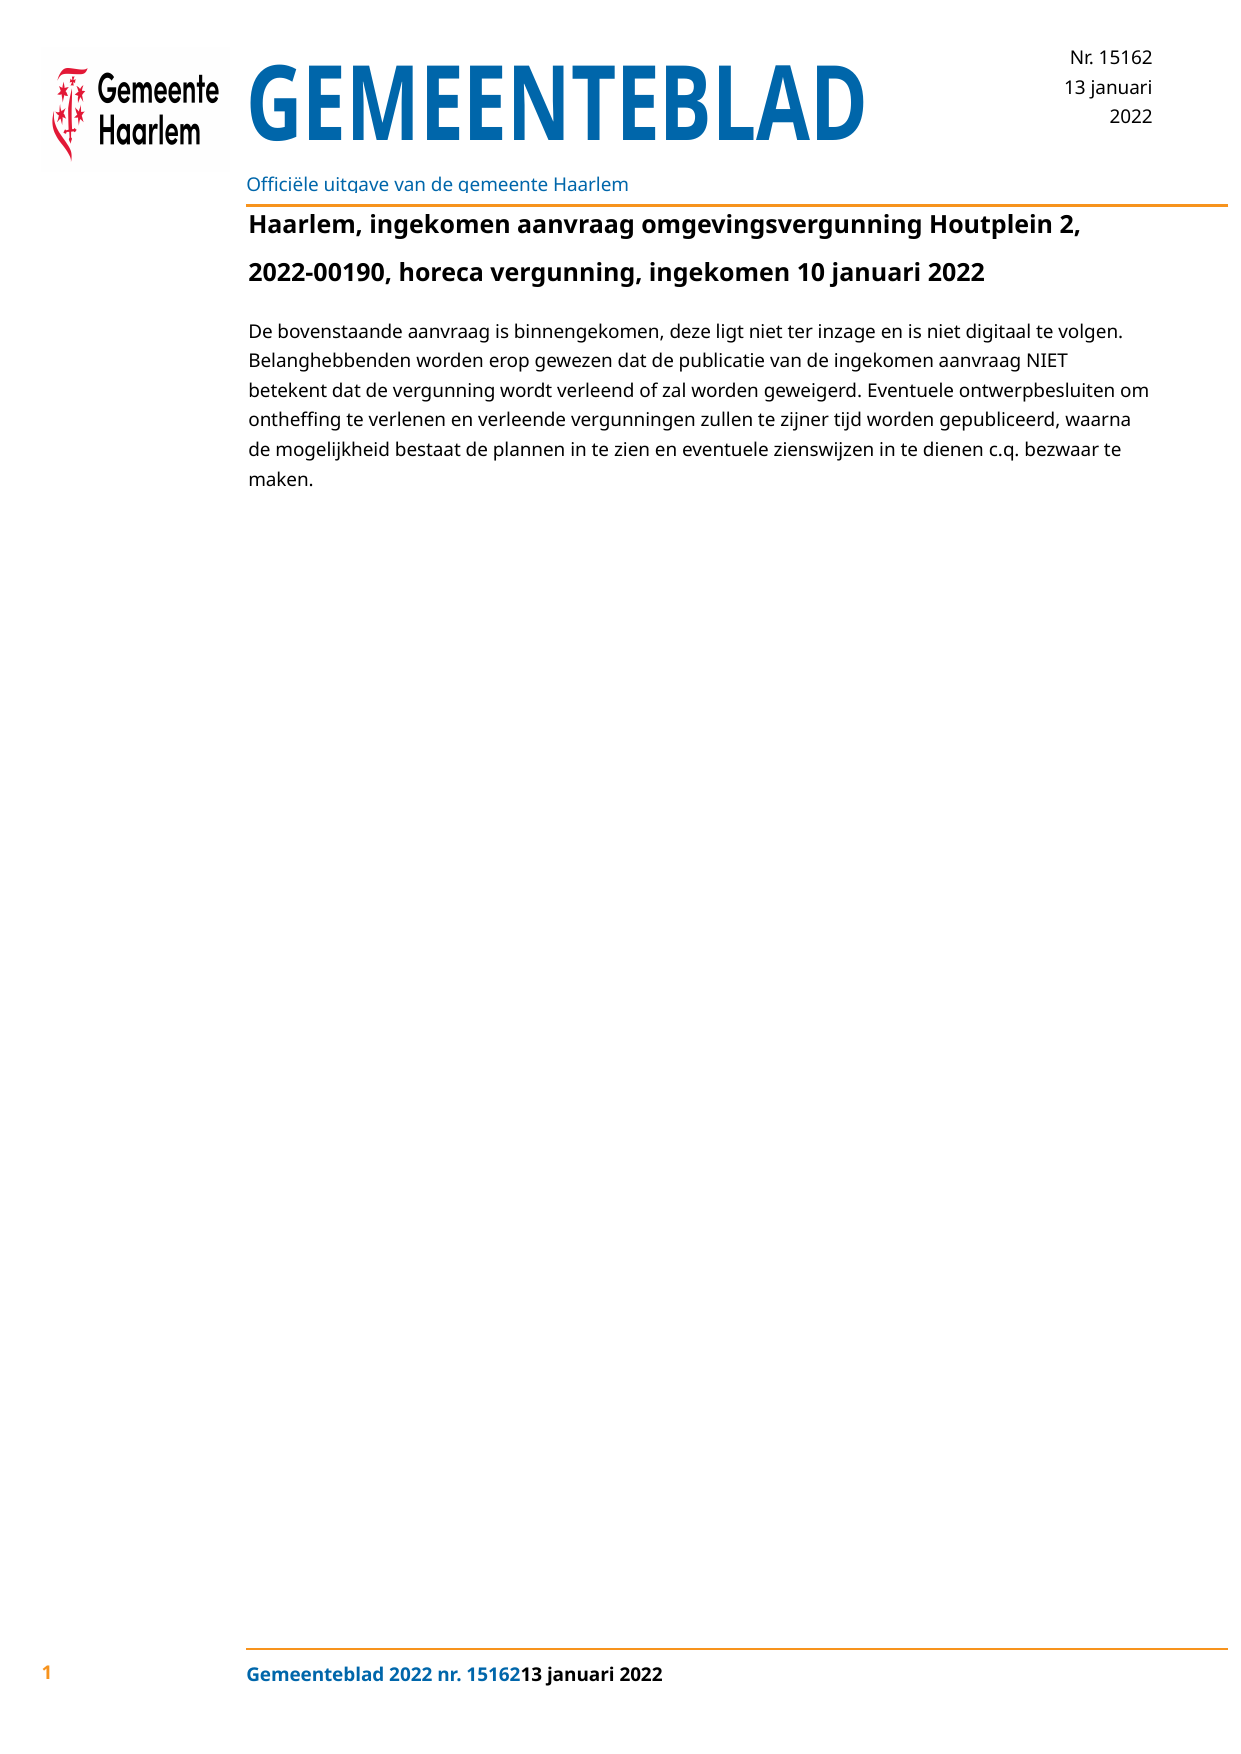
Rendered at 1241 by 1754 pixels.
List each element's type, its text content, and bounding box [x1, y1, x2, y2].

text De bovenstaande aanvraag is binnengekomen, deze ligt niet ter inzage en is niet digitaal te volgen. Belanghebbenden worden erop gewezen dat de publicatie van de ingekomen aanvraag NIET betekent dat de vergunning wordt verleend of zal worden geweigerd. Eventuele ontwerpbesluiten om ontheffing te verlenen en verleende vergunningen zullen te zijner tijd worden gepubliceerd, waarna de mogelijkheid bestaat de plannen in te zien en eventuele zienswijzen in te dienen c.q. bezwaar te maken. [248, 318, 1152, 492]
text Haarlem, ingekomen aanvraag omgevingsvergunning Houtplein 2, 2022-00190, horeca vergunning, ingekomen 10 januari 2022 [248, 207, 1152, 288]
picture [41, 47, 231, 172]
